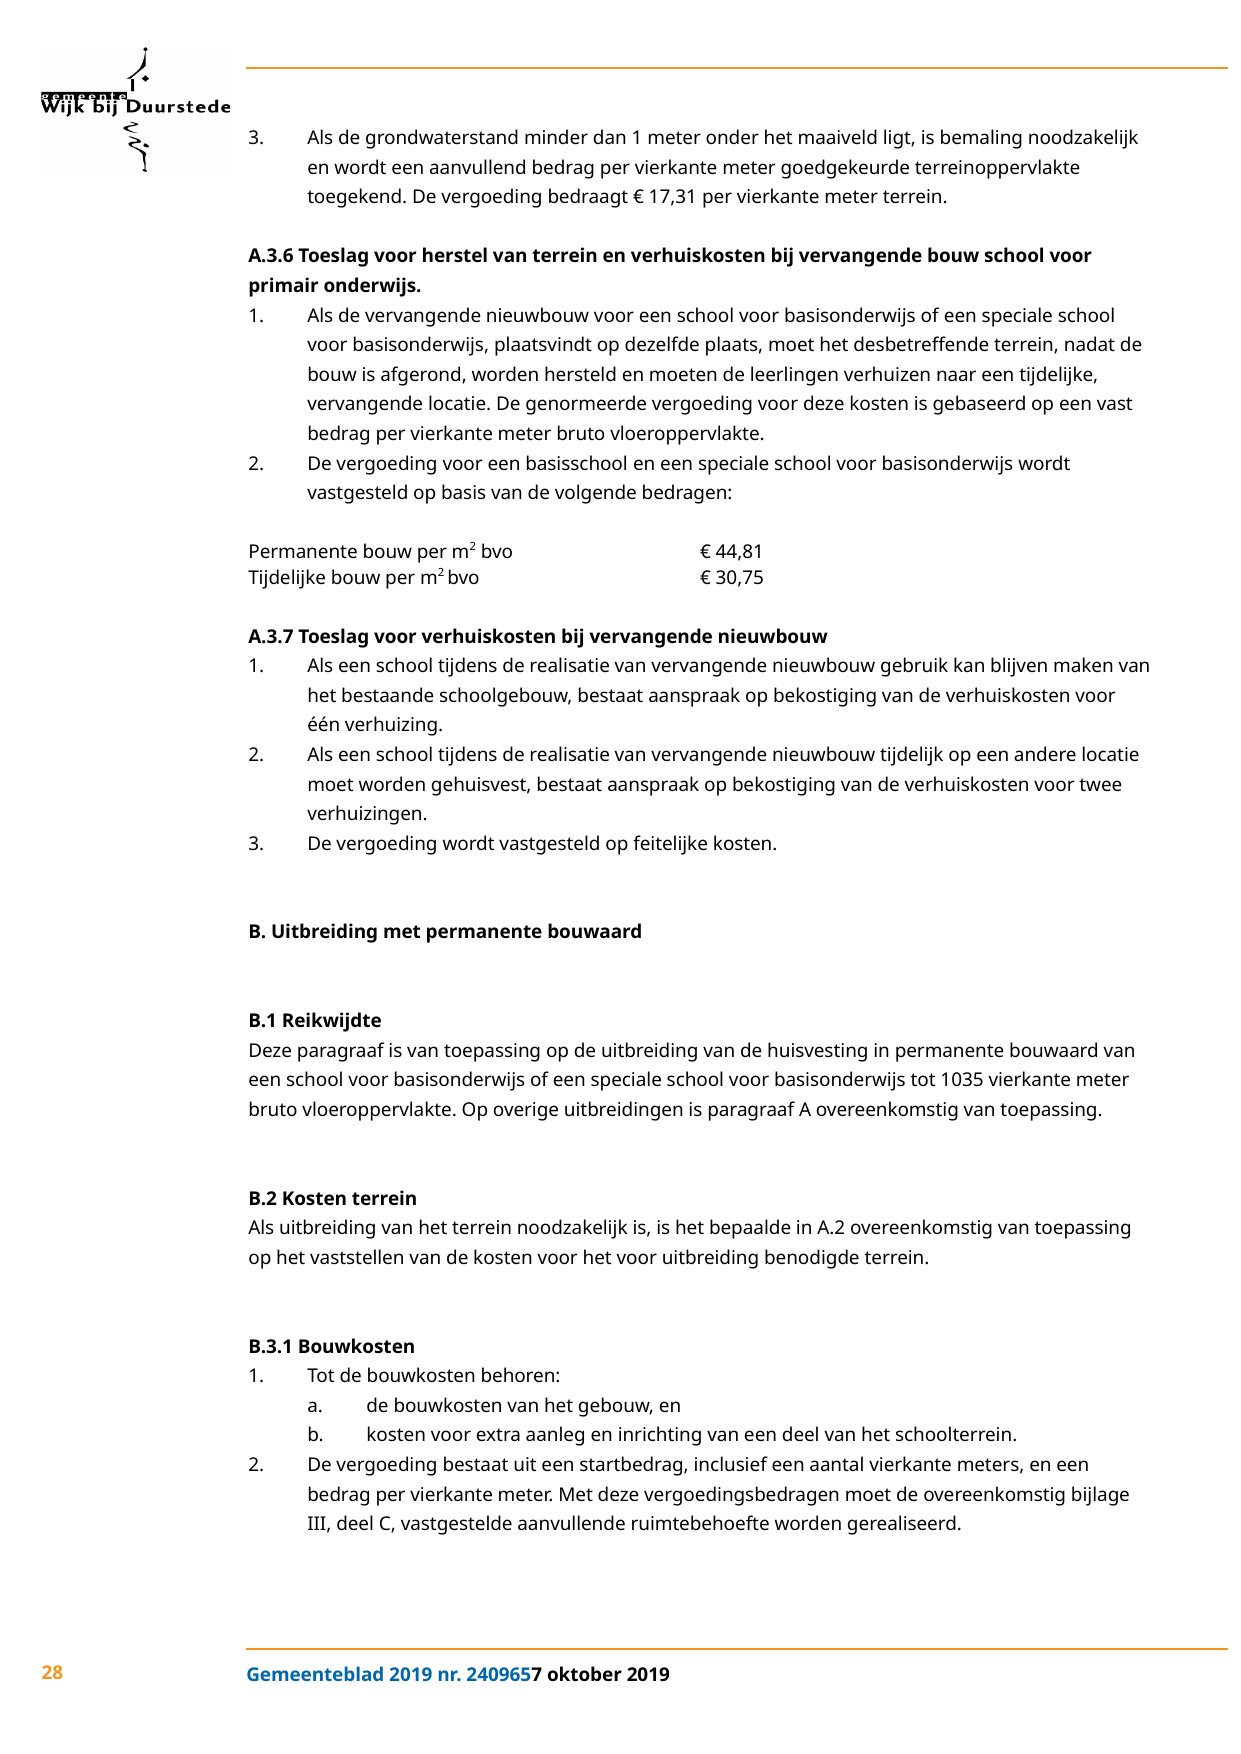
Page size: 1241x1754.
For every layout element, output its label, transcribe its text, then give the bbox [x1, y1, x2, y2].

text B.1 Reikwijdte [248, 1007, 1152, 1033]
list Als een school tijdens de realisatie van vervangende nieuwbouw gebruik kan blijven maken van het bestaande schoolgebouw, bestaat aanspraak op bekostiging van de verhuiskosten voor één verhuizing. [248, 652, 1152, 737]
table_cell € 30,75 [700, 564, 1152, 590]
text B. Uitbreiding met permanente bouwaard [248, 919, 1152, 944]
table_cell Tijdelijke bouw per m2 bvo [248, 564, 700, 590]
list de bouwkosten van het gebouw, en [307, 1392, 1152, 1418]
text Deze paragraaf is van toepassing op de uitbreiding van de huisvesting in permanente bouwaard van een school voor basisonderwijs of een speciale school voor basisonderwijs tot 1035 vierkante meter bruto vloeroppervlakte. Op overige uitbreidingen is paragraaf A overeenkomstig van toepassing. [248, 1037, 1152, 1122]
text B.2 Kosten terrein [248, 1185, 1152, 1211]
list Als de vervangende nieuwbouw voor een school voor basisonderwijs of een speciale school voor basisonderwijs, plaatsvindt op dezelfde plaats, moet het desbetreffende terrein, nadat de bouw is afgerond, worden hersteld en moeten de leerlingen verhuizen naar een tijdelijke, vervangende locatie. De genormeerde vergoeding voor deze kosten is gebaseerd op een vast bedrag per vierkante meter bruto vloeroppervlakte. [248, 302, 1152, 446]
list Tot de bouwkosten behoren: [248, 1362, 1152, 1388]
list De vergoeding bestaat uit een startbedrag, inclusief een aantal vierkante meters, en een bedrag per vierkante meter. Met deze vergoedingsbedragen moet de overeenkomstig bijlage III, deel C, vastgestelde aanvullende ruimtebehoefte worden gerealiseerd. [248, 1451, 1152, 1536]
text A.3.7 Toeslag voor verhuiskosten bij vervangende nieuwbouw [248, 623, 1152, 649]
list Als de grondwaterstand minder dan 1 meter onder het maaiveld ligt, is bemaling noodzakelijk en wordt een aanvullend bedrag per vierkante meter goedgekeurde terreinoppervlakte toegekend. De vergoeding bedraagt € 17,31 per vierkante meter terrein. [248, 124, 1152, 209]
text A.3.6 Toeslag voor herstel van terrein en verhuiskosten bij vervangende bouw school voor primair onderwijs. [248, 243, 1152, 298]
list Als een school tijdens de realisatie van vervangende nieuwbouw tijdelijk op een andere locatie moet worden gehuisvest, bestaat aanspraak op bekostiging van de verhuiskosten voor twee verhuizingen. [248, 741, 1152, 826]
text B.3.1 Bouwkosten [248, 1333, 1152, 1359]
list kosten voor extra aanleg en inrichting van een deel van het schoolterrein. [307, 1422, 1152, 1447]
text Als uitbreiding van het terrein noodzakelijk is, is het bepaalde in A.2 overeenkomstig van toepassing op het vaststellen van de kosten voor het voor uitbreiding benodigde terrein. [248, 1214, 1152, 1270]
list De vergoeding wordt vastgesteld op feitelijke kosten. [248, 830, 1152, 856]
picture [41, 47, 231, 172]
table_header Permanente bouw per m2 bvo [248, 539, 700, 564]
table_header € 44,81 [700, 539, 1152, 564]
list De vergoeding voor een basisschool en een speciale school voor basisonderwijs wordt vastgesteld op basis van de volgende bedragen: [248, 450, 1152, 505]
